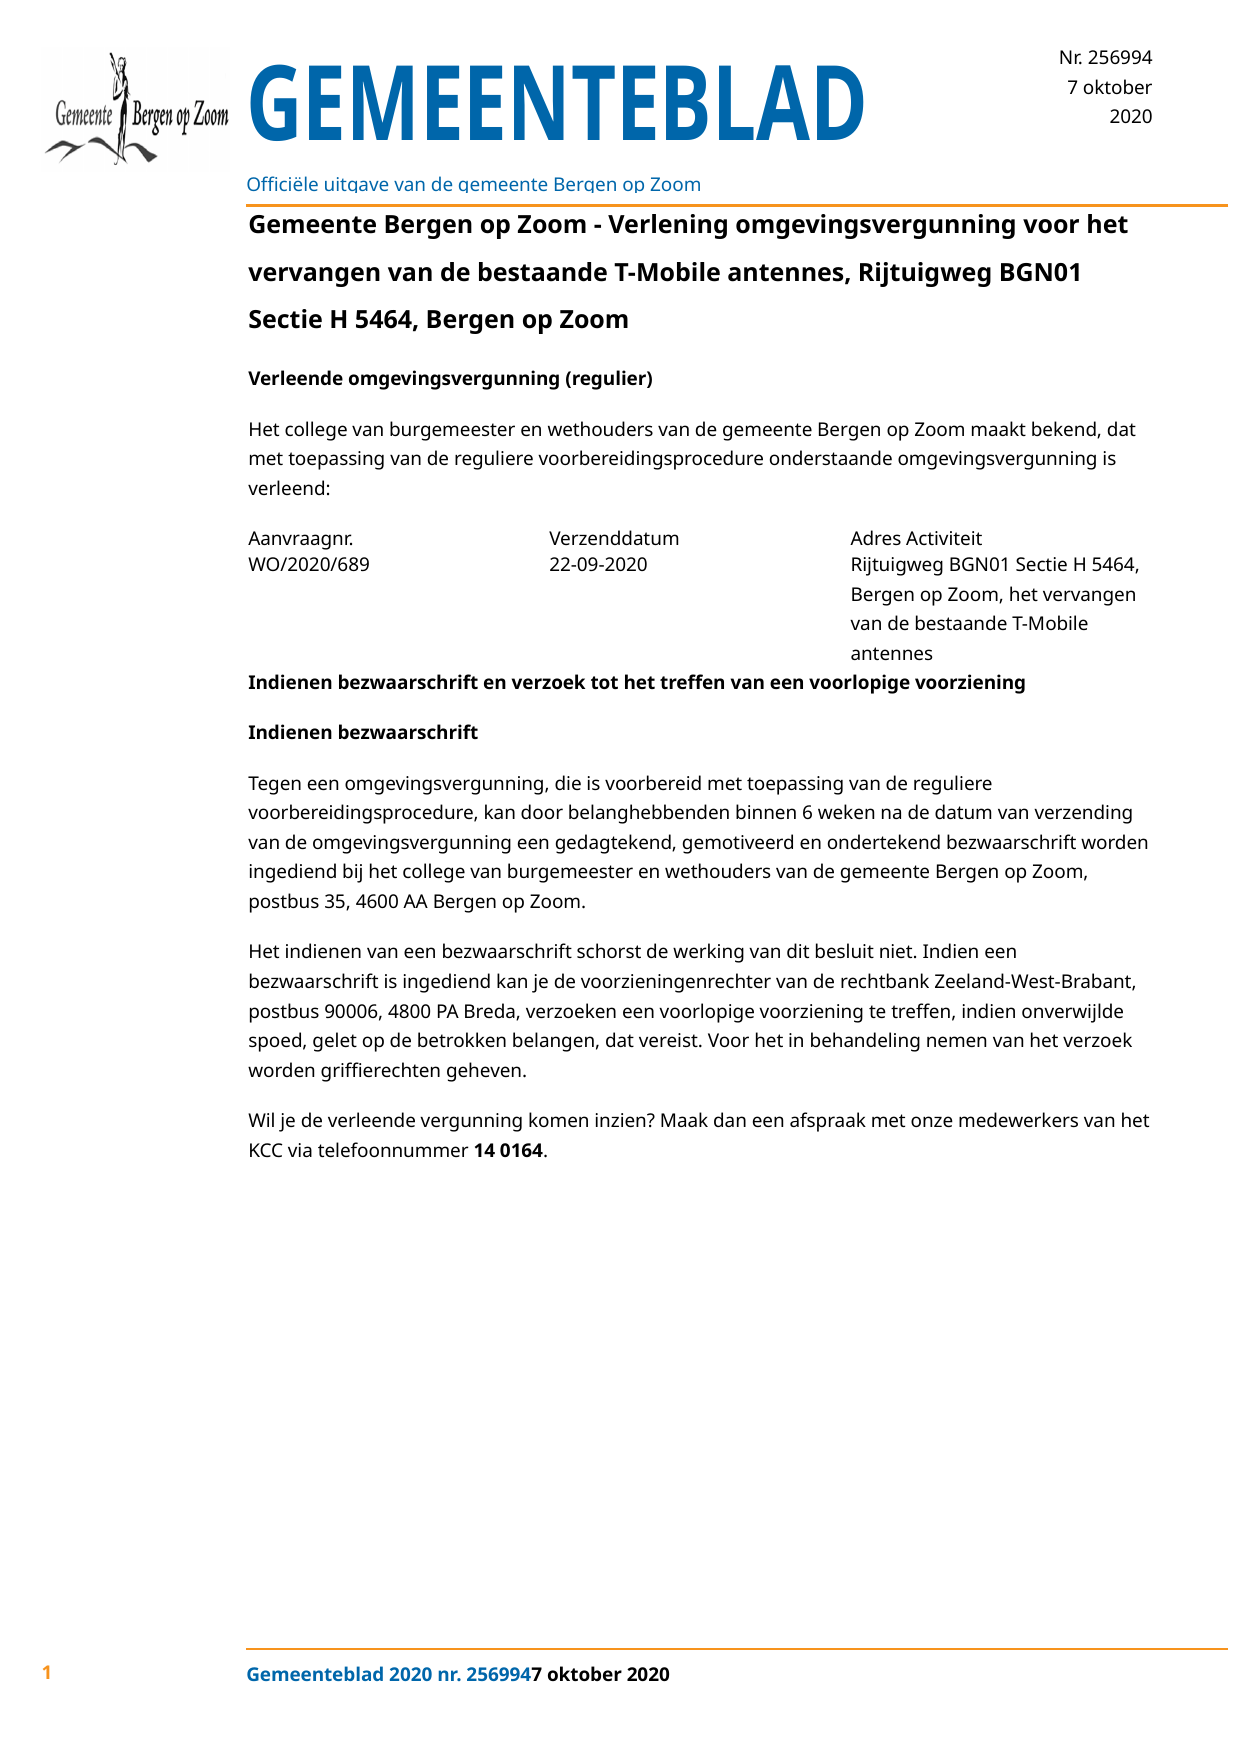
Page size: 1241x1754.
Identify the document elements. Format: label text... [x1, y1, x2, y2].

text Wil je de verleende vergunning komen inzien? Maak dan een afspraak met onze medewerkers van het KCC via telefoonnummer 14 0164. [248, 1107, 1152, 1163]
table_header Verzenddatum [549, 526, 850, 551]
text Gemeente Bergen op Zoom - Verlening omgevingsvergunning voor het vervangen van de bestaande T-Mobile antennes, Rijtuigweg BGN01 Sectie H 5464, Bergen op Zoom [248, 207, 1152, 336]
text Verleende omgevingsvergunning (regulier) [248, 366, 1152, 391]
picture [41, 47, 231, 172]
table_header Adres Activiteit [850, 526, 1152, 551]
table_header Aanvraagnr. [248, 526, 549, 551]
text Indienen bezwaarschrift [248, 719, 1152, 745]
table_cell WO/2020/689 [248, 551, 549, 666]
table_cell 22-09-2020 [549, 551, 850, 666]
text Indienen bezwaarschrift en verzoek tot het treffen van een voorlopige voorziening [248, 669, 1152, 695]
text Het indienen van een bezwaarschrift schorst de werking van dit besluit niet. Indien een bezwaarschrift is ingediend kan je de voorzieningenrechter van de rechtbank Zeeland-West-Brabant, postbus 90006, 4800 PA Breda, verzoeken een voorlopige voorziening te treffen, indien onverwijlde spoed, gelet op de betrokken belangen, dat vereist. Voor het in behandeling nemen van het verzoek worden griffierechten geheven. [248, 939, 1152, 1083]
table_cell Rijtuigweg BGN01 Sectie H 5464, Bergen op Zoom, het vervangen van de bestaande T-Mobile antennes [850, 551, 1152, 666]
text Tegen een omgevingsvergunning, die is voorbereid met toepassing van de reguliere voorbereidingsprocedure, kan door belanghebbenden binnen 6 weken na de datum van verzending van de omgevingsvergunning een gedagtekend, gemotiveerd en ondertekend bezwaarschrift worden ingediend bij het college van burgemeester en wethouders van de gemeente Bergen op Zoom, postbus 35, 4600 AA Bergen op Zoom. [248, 770, 1152, 914]
text Het college van burgemeester en wethouders van de gemeente Bergen op Zoom maakt bekend, dat met toepassing van de reguliere voorbereidingsprocedure onderstaande omgevingsvergunning is verleend: [248, 416, 1152, 501]
